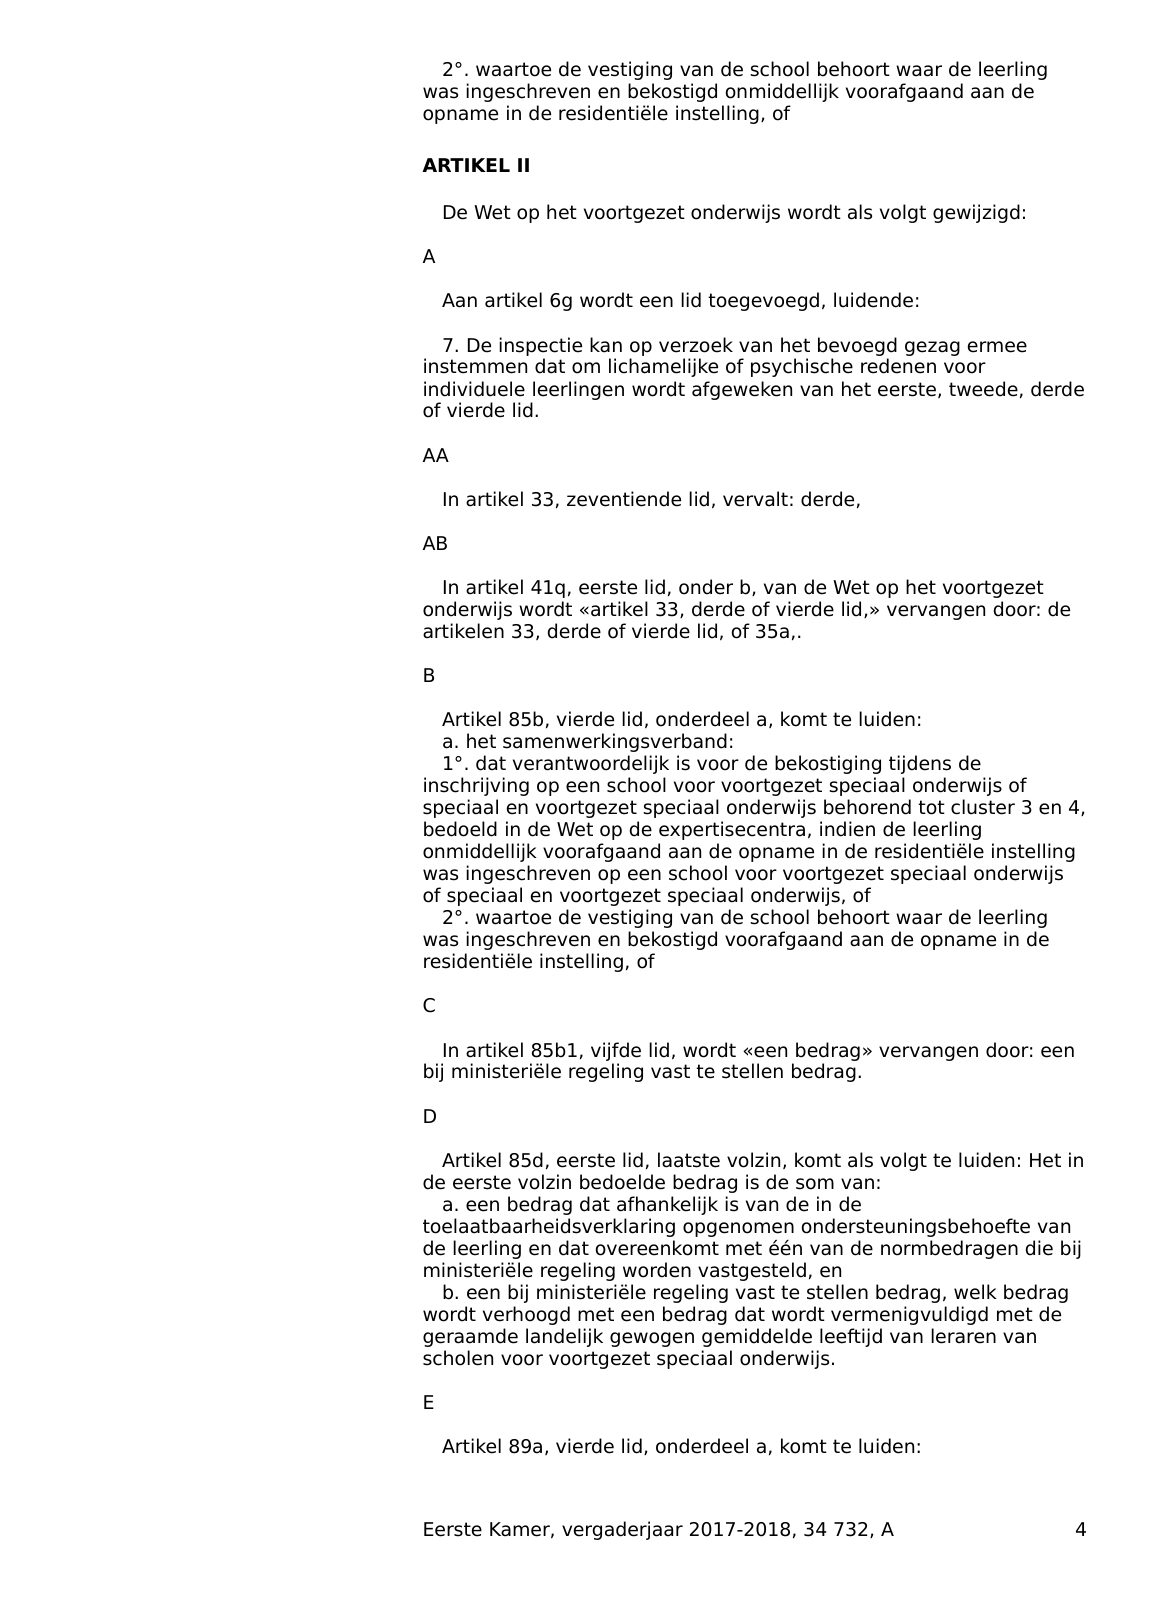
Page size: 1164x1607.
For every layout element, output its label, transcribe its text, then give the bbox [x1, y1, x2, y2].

text Artikel 85d, eerste lid, laatste volzin, komt als volgt te luiden: Het in de eerste volzin bedoelde bedrag is de som van: [422, 1150, 1087, 1194]
text C [422, 995, 1087, 1017]
text B [422, 665, 1087, 687]
subtitle ARTIKEL II [422, 155, 1087, 177]
text a. het samenwerkingsverband: [422, 731, 1087, 753]
text b. een bij ministeriële regeling vast te stellen bedrag, welk bedrag wordt verhoogd met een bedrag dat wordt vermenigvuldigd met de geraamde landelijk gewogen gemiddelde leeftijd van leraren van scholen voor voortgezet speciaal onderwijs. [422, 1282, 1087, 1369]
text 2°. waartoe de vestiging van de school behoort waar de leerling was ingeschreven en bekostigd onmiddellijk voorafgaand aan de opname in de residentiële instelling, of [422, 59, 1087, 125]
text D [422, 1106, 1087, 1128]
text In artikel 41q, eerste lid, onder b, van de Wet op het voortgezet onderwijs wordt «artikel 33, derde of vierde lid,» vervangen door: de artikelen 33, derde of vierde lid, of 35a,. [422, 577, 1087, 643]
text De Wet op het voortgezet onderwijs wordt als volgt gewijzigd: [422, 202, 1087, 224]
text 1°. dat verantwoordelijk is voor de bekostiging tijdens de inschrijving op een school voor voortgezet speciaal onderwijs of speciaal en voortgezet speciaal onderwijs behorend tot cluster 3 en 4, bedoeld in de Wet op de expertisecentra, indien de leerling onmiddellijk voorafgaand aan de opname in de residentiële instelling was ingeschreven op een school voor voortgezet speciaal onderwijs of speciaal en voortgezet speciaal onderwijs, of [422, 753, 1087, 907]
text A [422, 246, 1087, 268]
text Aan artikel 6g wordt een lid toegevoegd, luidende: [422, 290, 1087, 312]
text 7. De inspectie kan op verzoek van het bevoegd gezag ermee instemmen dat om lichamelijke of psychische redenen voor individuele leerlingen wordt afgeweken van het eerste, tweede, derde of vierde lid. [422, 334, 1087, 422]
text AA [422, 444, 1087, 467]
text E [422, 1392, 1087, 1414]
text Artikel 89a, vierde lid, onderdeel a, komt te luiden: [422, 1436, 1087, 1458]
text In artikel 85b1, vijfde lid, wordt «een bedrag» vervangen door: een bij ministeriële regeling vast te stellen bedrag. [422, 1039, 1087, 1083]
text In artikel 33, zeventiende lid, vervalt: derde, [422, 489, 1087, 511]
text a. een bedrag dat afhankelijk is van de in de toelaatbaarheidsverklaring opgenomen ondersteuningsbehoefte van de leerling en dat overeenkomt met één van de normbedragen die bij ministeriële regeling worden vastgesteld, en [422, 1194, 1087, 1282]
text Artikel 85b, vierde lid, onderdeel a, komt te luiden: [422, 709, 1087, 731]
text AB [422, 533, 1087, 555]
text 2°. waartoe de vestiging van de school behoort waar de leerling was ingeschreven en bekostigd voorafgaand aan de opname in de residentiële instelling, of [422, 907, 1087, 973]
